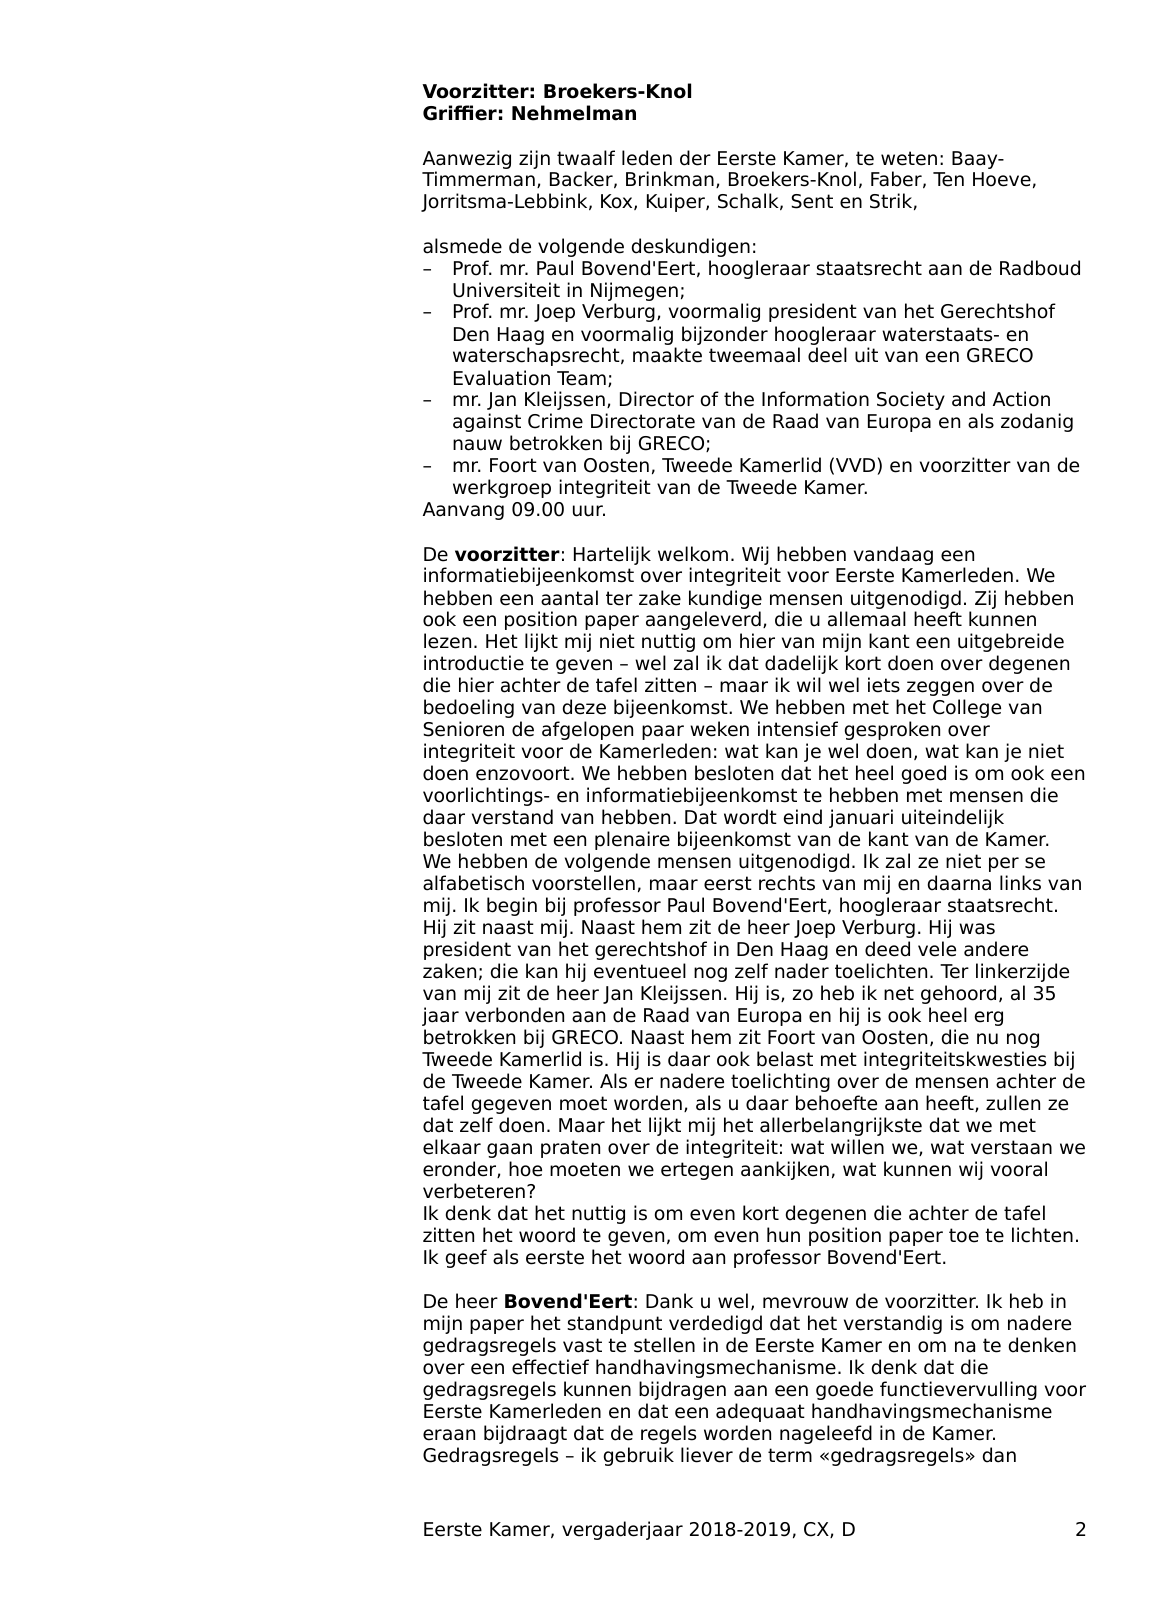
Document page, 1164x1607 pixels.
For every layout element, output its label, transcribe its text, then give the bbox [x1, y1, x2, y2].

text We hebben de volgende mensen uitgenodigd. Ik zal ze niet per se alfabetisch voorstellen, maar eerst rechts van mij en daarna links van mij. Ik begin bij professor Paul Bovend'Eert, hoogleraar staatsrecht. Hij zit naast mij. Naast hem zit de heer Joep Verburg. Hij was president van het gerechtshof in Den Haag en deed vele andere zaken; die kan hij eventueel nog zelf nader toelichten. Ter linkerzijde van mij zit de heer Jan Kleijssen. Hij is, zo heb ik net gehoord, al 35 jaar verbonden aan de Raad van Europa en hij is ook heel erg betrokken bij GRECO. Naast hem zit Foort van Oosten, die nu nog Tweede Kamerlid is. Hij is daar ook belast met integriteitskwesties bij de Tweede Kamer. Als er nadere toelichting over de mensen achter de tafel gegeven moet worden, als u daar behoefte aan heeft, zullen ze dat zelf doen. Maar het lijkt mij het allerbelangrijkste dat we met elkaar gaan praten over de integriteit: wat willen we, wat verstaan we eronder, hoe moeten we ertegen aankijken, wat kunnen wij vooral verbeteren? [422, 851, 1087, 1203]
text Griffier: Nehmelman [422, 103, 1087, 125]
text alsmede de volgende deskundigen: [422, 236, 1087, 257]
text Ik denk dat het nuttig is om even kort degenen die achter de tafel zitten het woord te geven, om even hun position paper toe te lichten. Ik geef als eerste het woord aan professor Bovend'Eert. [422, 1203, 1087, 1269]
text De voorzitter: Hartelijk welkom. Wij hebben vandaag een informatiebijeenkomst over integriteit voor Eerste Kamerleden. We hebben een aantal ter zake kundige mensen uitgenodigd. Zij hebben ook een position paper aangeleverd, die u allemaal heeft kunnen lezen. Het lijkt mij niet nuttig om hier van mijn kant een uitgebreide introductie te geven – wel zal ik dat dadelijk kort doen over degenen die hier achter de tafel zitten – maar ik wil wel iets zeggen over de bedoeling van deze bijeenkomst. We hebben met het College van Senioren de afgelopen paar weken intensief gesproken over integriteit voor de Kamerleden: wat kan je wel doen, wat kan je niet doen enzovoort. We hebben besloten dat het heel goed is om ook een voorlichtings- en informatiebijeenkomst te hebben met mensen die daar verstand van hebben. Dat wordt eind januari uiteindelijk besloten met een plenaire bijeenkomst van de kant van de Kamer. [422, 543, 1087, 851]
text Aanvang 09.00 uur. [422, 499, 1087, 521]
text – mr. Foort van Oosten, Tweede Kamerlid (VVD) en voorzitter van de werkgroep integriteit van de Tweede Kamer. [422, 455, 1087, 499]
text De heer Bovend'Eert: Dank u wel, mevrouw de voorzitter. Ik heb in mijn paper het standpunt verdedigd dat het verstandig is om nadere gedragsregels vast te stellen in de Eerste Kamer en om na te denken over een effectief handhavingsmechanisme. Ik denk dat die gedragsregels kunnen bijdragen aan een goede functievervulling voor Eerste Kamerleden en dat een adequaat handhavingsmechanisme eraan bijdraagt dat de regels worden nageleefd in de Kamer. Gedragsregels – ik gebruik liever de term «gedragsregels» dan [422, 1291, 1087, 1467]
text – Prof. mr. Joep Verburg, voormalig president van het Gerechtshof Den Haag en voormalig bijzonder hoogleraar waterstaats- en waterschapsrecht, maakte tweemaal deel uit van een GRECO Evaluation Team; [422, 301, 1087, 389]
text – mr. Jan Kleijssen, Director of the Information Society and Action against Crime Directorate van de Raad van Europa en als zodanig nauw betrokken bij GRECO; [422, 389, 1087, 455]
text Aanwezig zijn twaalf leden der Eerste Kamer, te weten: Baay-Timmerman, Backer, Brinkman, Broekers-Knol, Faber, Ten Hoeve, Jorritsma-Lebbink, Kox, Kuiper, Schalk, Sent en Strik, [422, 147, 1087, 213]
text Voorzitter: Broekers-Knol [422, 81, 1087, 103]
text – Prof. mr. Paul Bovend'Eert, hoogleraar staatsrecht aan de Radboud Universiteit in Nijmegen; [422, 257, 1087, 301]
